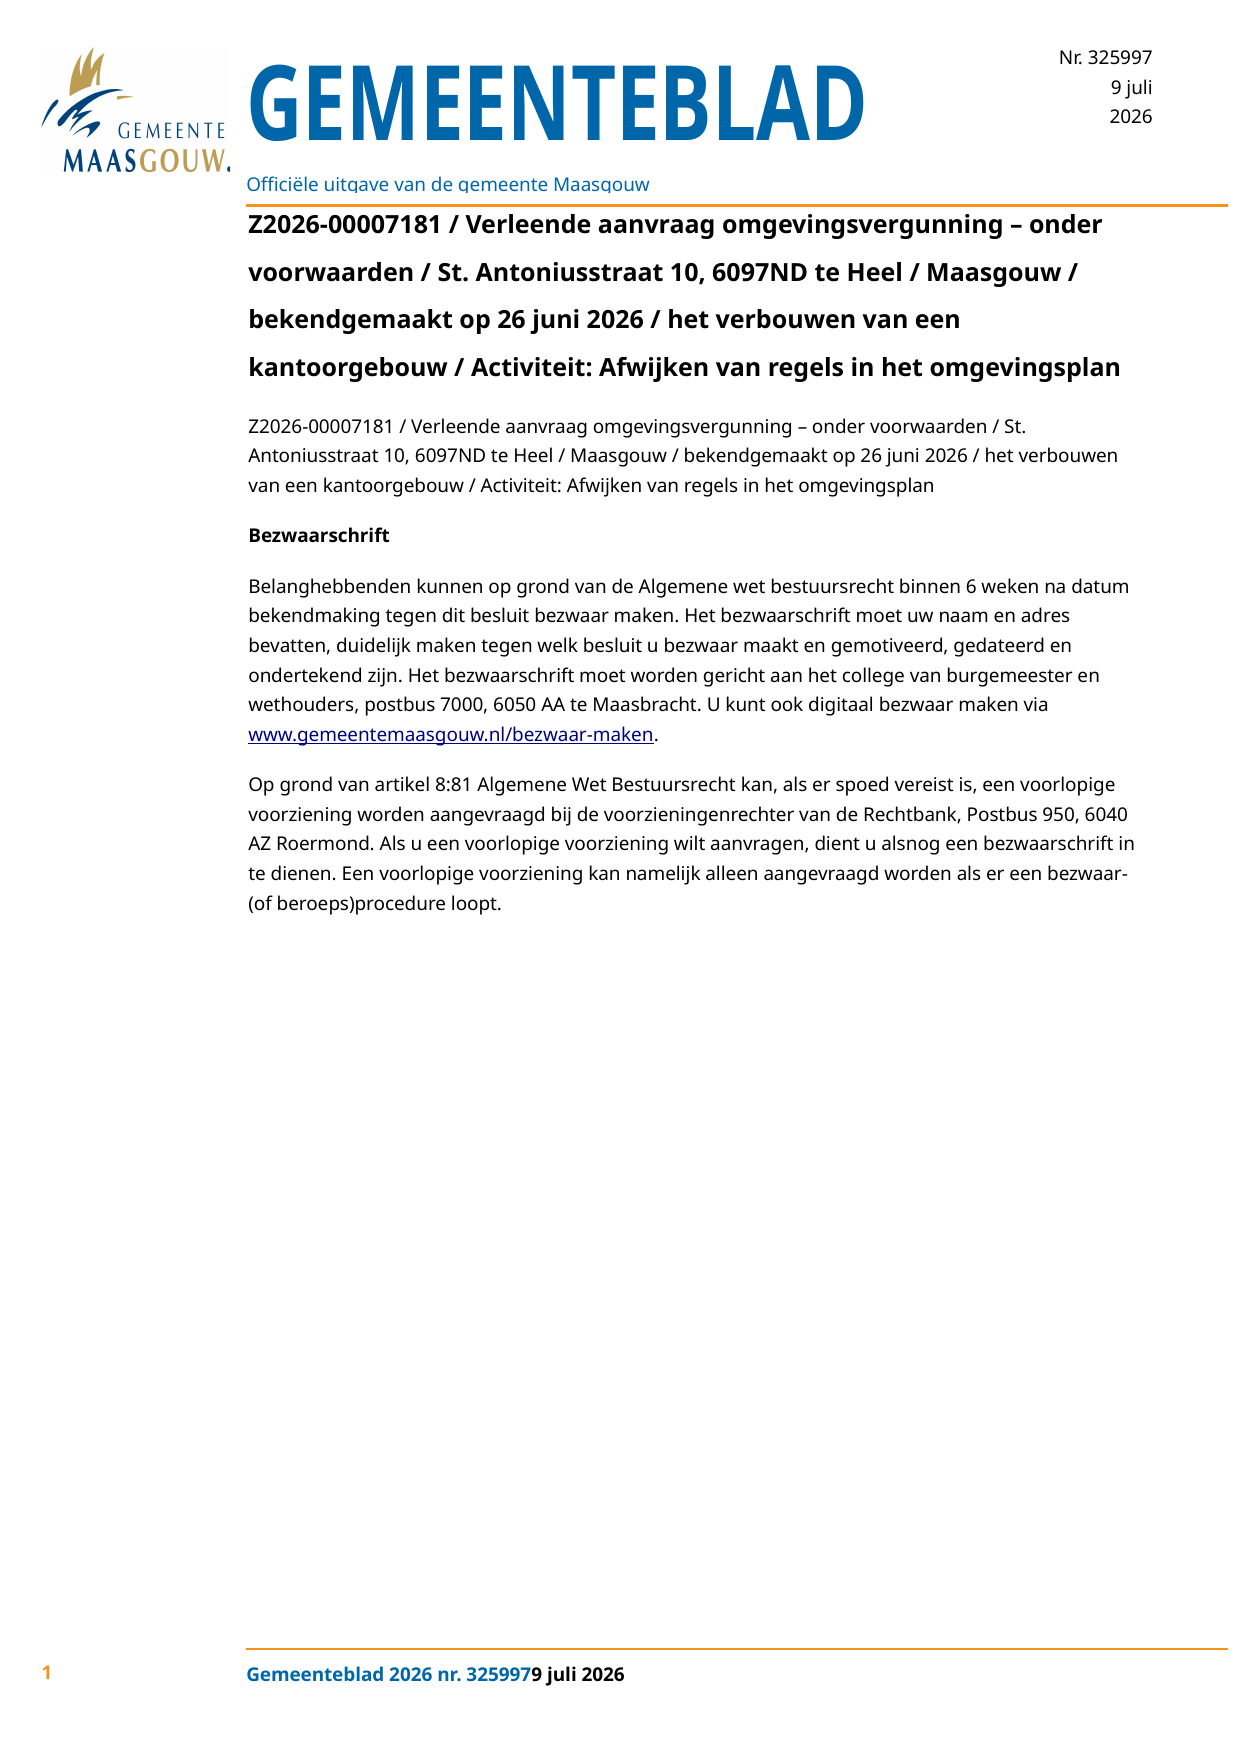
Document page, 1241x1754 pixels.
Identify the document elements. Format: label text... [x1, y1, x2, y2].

text Z2026-00007181 / Verleende aanvraag omgevingsvergunning – onder voorwaarden / St. Antoniusstraat 10, 6097ND te Heel / Maasgouw / bekendgemaakt op 26 juni 2026 / het verbouwen van een kantoorgebouw / Activiteit: Afwijken van regels in het omgevingsplan [248, 413, 1152, 498]
picture [41, 47, 231, 172]
text Op grond van artikel 8:81 Algemene Wet Bestuursrecht kan, als er spoed vereist is, een voorlopige voorziening worden aangevraagd bij de voorzieningenrechter van de Rechtbank, Postbus 950, 6040 AZ Roermond. Als u een voorlopige voorziening wilt aanvragen, dient u alsnog een bezwaarschrift in te dienen. Een voorlopige voorziening kan namelijk alleen aangevraagd worden als er een bezwaar- (of beroeps)procedure loopt. [248, 771, 1152, 916]
text Belanghebbenden kunnen op grond van de Algemene wet bestuursrecht binnen 6 weken na datum bekendmaking tegen dit besluit bezwaar maken. Het bezwaarschrift moet uw naam en adres bevatten, duidelijk maken tegen welk besluit u bezwaar maakt en gemotiveerd, gedateerd en ondertekend zijn. Het bezwaarschrift moet worden gericht aan het college van burgemeester en wethouders, postbus 7000, 6050 AA te Maasbracht. U kunt ook digitaal bezwaar maken via www.gemeentemaasgouw.nl/bezwaar-maken. [248, 573, 1152, 747]
text Z2026-00007181 / Verleende aanvraag omgevingsvergunning – onder voorwaarden / St. Antoniusstraat 10, 6097ND te Heel / Maasgouw / bekendgemaakt op 26 juni 2026 / het verbouwen van een kantoorgebouw / Activiteit: Afwijken van regels in het omgevingsplan [248, 207, 1152, 384]
text Bezwaarschrift [248, 523, 1152, 548]
